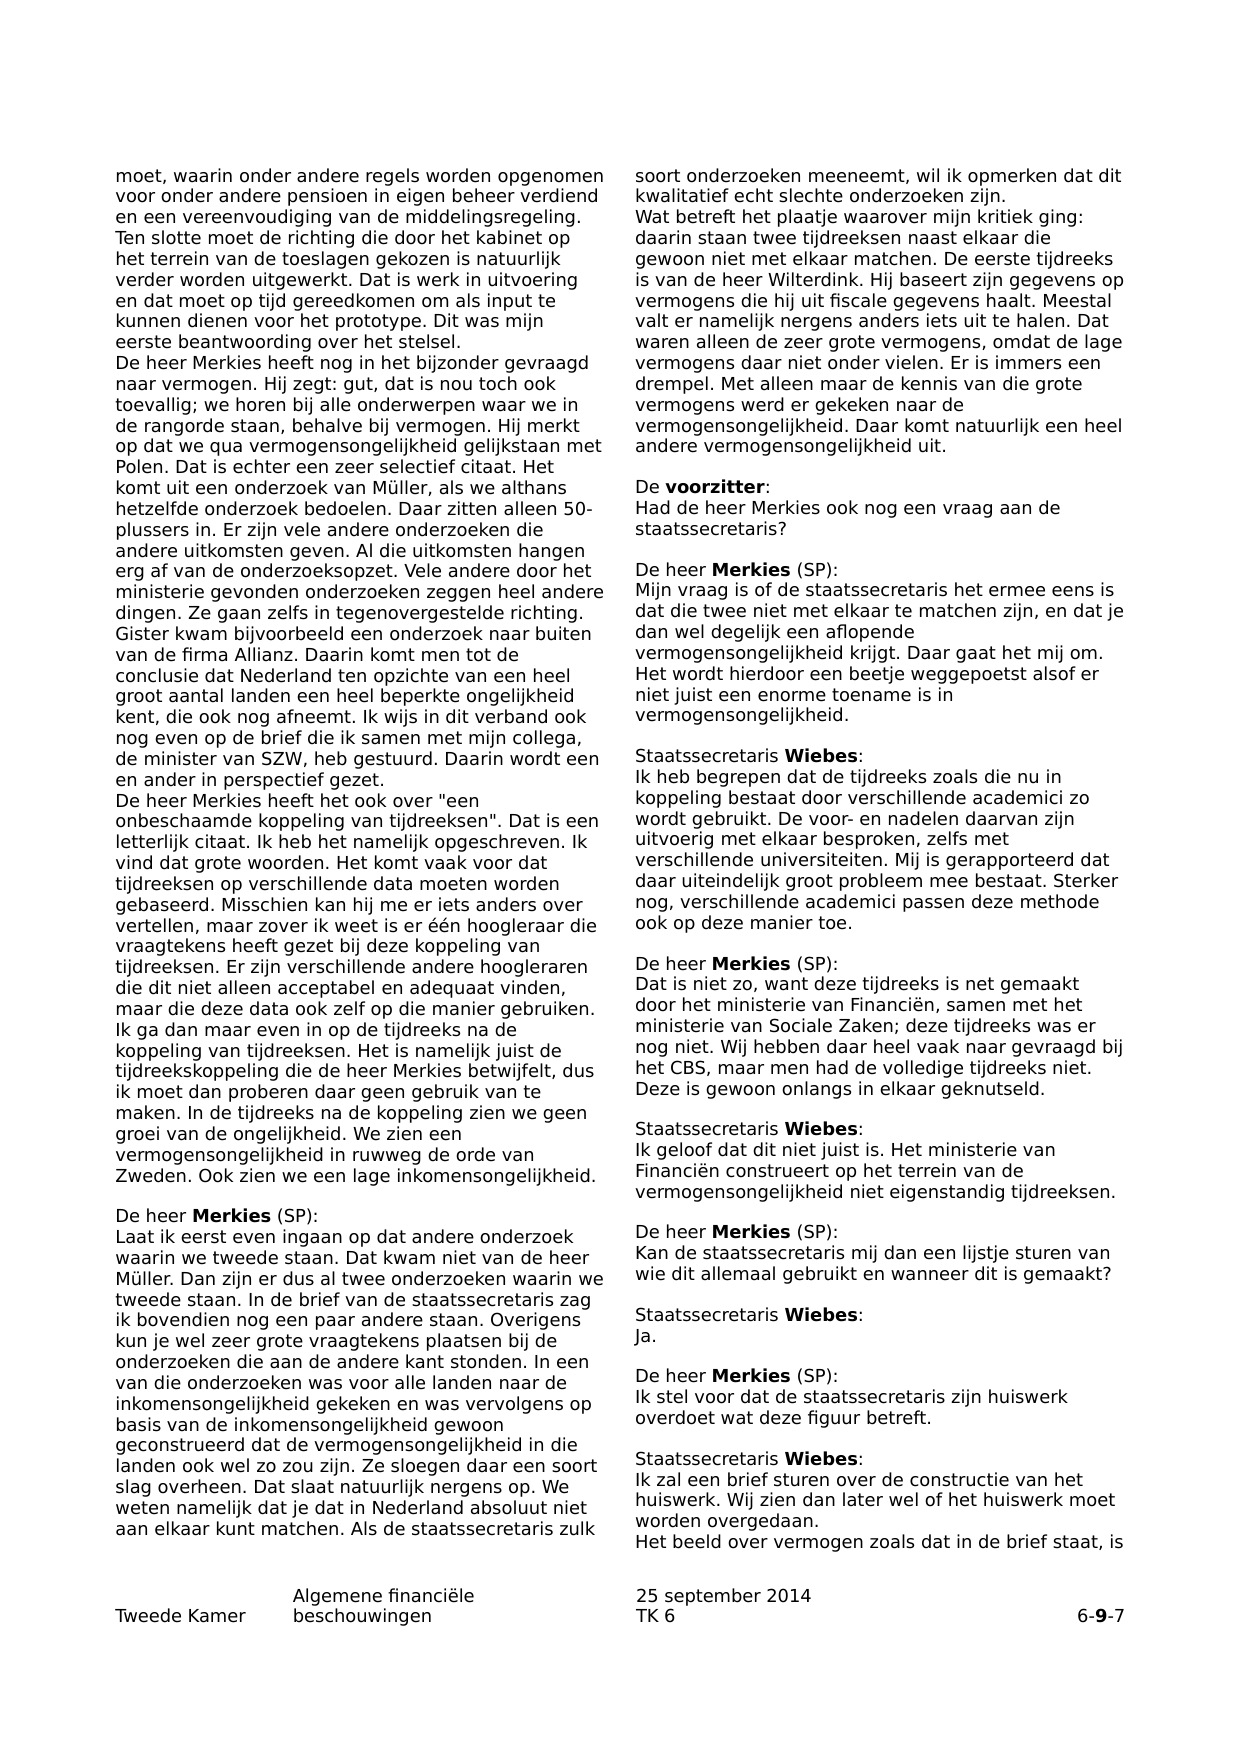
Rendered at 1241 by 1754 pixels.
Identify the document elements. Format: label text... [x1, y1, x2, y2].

text De heer Merkies (SP): [635, 559, 1125, 580]
text De heer Merkies heeft het ook over "een onbeschaamde koppeling van tijdreeksen". Dat is een letterlijk citaat. Ik heb het namelijk opgeschreven. Ik vind dat grote woorden. Het komt vaak voor dat tijdreeksen op verschillende data moeten worden gebaseerd. Misschien kan hij me er iets anders over vertellen, maar zover ik weet is er één hoogleraar die vraagtekens heeft gezet bij deze koppeling van tijdreeksen. Er zijn verschillende andere hoogleraren die dit niet alleen acceptabel en adequaat vinden, maar die deze data ook zelf op die manier gebruiken. Ik ga dan maar even in op de tijdreeks na de koppeling van tijdreeksen. Het is namelijk juist de tijdreekskoppeling die de heer Merkies betwijfelt, dus ik moet dan proberen daar geen gebruik van te maken. In de tijdreeks na de koppeling zien we geen groei van de ongelijkheid. We zien een vermogensongelijkheid in ruwweg de orde van Zweden. Ook zien we een lage inkomensongelijkheid. [115, 790, 605, 1186]
text moet, waarin onder andere regels worden opgenomen voor onder andere pensioen in eigen beheer verdiend en een vereenvoudiging van de middelingsregeling. Ten slotte moet de richting die door het kabinet op het terrein van de toeslagen gekozen is natuurlijk verder worden uitgewerkt. Dat is werk in uitvoering en dat moet op tijd gereedkomen om als input te kunnen dienen voor het prototype. Dit was mijn eerste beantwoording over het stelsel. [115, 165, 605, 353]
text Ik zal een brief sturen over de constructie van het huiswerk. Wij zien dan later wel of het huiswerk moet worden overgedaan. [635, 1469, 1125, 1532]
text Kan de staatssecretaris mij dan een lijstje sturen van wie dit allemaal gebruikt en wanneer dit is gemaakt? [635, 1243, 1125, 1285]
text Dat is niet zo, want deze tijdreeks is net gemaakt door het ministerie van Financiën, samen met het ministerie van Sociale Zaken; deze tijdreeks was er nog niet. Wij hebben daar heel vaak naar gevraagd bij het CBS, maar men had de volledige tijdreeks niet. Deze is gewoon onlangs in elkaar geknutseld. [635, 974, 1125, 1099]
text Ik heb begrepen dat de tijdreeks zoals die nu in koppeling bestaat door verschillende academici zo wordt gebruikt. De voor- en nadelen daarvan zijn uitvoerig met elkaar besproken, zelfs met verschillende universiteiten. Mij is gerapporteerd dat daar uiteindelijk groot probleem mee bestaat. Sterker nog, verschillende academici passen deze methode ook op deze manier toe. [635, 767, 1125, 933]
text De heer Merkies (SP): [115, 1206, 605, 1227]
text Had de heer Merkies ook nog een vraag aan de staatssecretaris? [635, 498, 1125, 539]
text Staatssecretaris Wiebes: [635, 746, 1125, 767]
text Staatssecretaris Wiebes: [635, 1449, 1125, 1469]
text Mijn vraag is of de staatssecretaris het ermee eens is dat die twee niet met elkaar te matchen zijn, en dat je dan wel degelijk een aflopende vermogensongelijkheid krijgt. Daar gaat het mij om. Het wordt hierdoor een beetje weggepoetst alsof er niet juist een enorme toename is in vermogensongelijkheid. [635, 580, 1125, 726]
text De heer Merkies (SP): [635, 953, 1125, 974]
text De heer Merkies (SP): [635, 1222, 1125, 1243]
text Laat ik eerst even ingaan op dat andere onderzoek waarin we tweede staan. Dat kwam niet van de heer Müller. Dan zijn er dus al twee onderzoeken waarin we tweede staan. In de brief van de staatssecretaris zag ik bovendien nog een paar andere staan. Overigens kun je wel zeer grote vraagtekens plaatsen bij de onderzoeken die aan de andere kant stonden. In een van die onderzoeken was voor alle landen naar de inkomensongelijkheid gekeken en was vervolgens op basis van de inkomensongelijkheid gewoon geconstrueerd dat de vermogensongelijkheid in die landen ook wel zo zou zijn. Ze sloegen daar een soort slag overheen. Dat slaat natuurlijk nergens op. We weten namelijk dat je dat in Nederland absoluut niet aan elkaar kunt matchen. Als de staatssecretaris zulk [115, 1227, 605, 1539]
text De heer Merkies (SP): [635, 1366, 1125, 1387]
text Ja. [635, 1325, 1125, 1346]
text Ik geloof dat dit niet juist is. Het ministerie van Financiën construeert op het terrein van de vermogensongelijkheid niet eigenstandig tijdreeksen. [635, 1140, 1125, 1202]
text soort onderzoeken meeneemt, wil ik opmerken dat dit kwalitatief echt slechte onderzoeken zijn. [635, 165, 1125, 207]
text Het beeld over vermogen zoals dat in de brief staat, is [635, 1532, 1125, 1553]
text Wat betreft het plaatje waarover mijn kritiek ging: daarin staan twee tijdreeksen naast elkaar die gewoon niet met elkaar matchen. De eerste tijdreeks is van de heer Wilterdink. Hij baseert zijn gegevens op vermogens die hij uit fiscale gegevens haalt. Meestal valt er namelijk nergens anders iets uit te halen. Dat waren alleen de zeer grote vermogens, omdat de lage vermogens daar niet onder vielen. Er is immers een drempel. Met alleen maar de kennis van die grote vermogens werd er gekeken naar de vermogensongelijkheid. Daar komt natuurlijk een heel andere vermogensongelijkheid uit. [635, 207, 1125, 457]
text Ik stel voor dat de staatssecretaris zijn huiswerk overdoet wat deze figuur betreft. [635, 1387, 1125, 1429]
text De voorzitter: [635, 477, 1125, 498]
text De heer Merkies heeft nog in het bijzonder gevraagd naar vermogen. Hij zegt: gut, dat is nou toch ook toevallig; we horen bij alle onderwerpen waar we in de rangorde staan, behalve bij vermogen. Hij merkt op dat we qua vermogensongelijkheid gelijkstaan met Polen. Dat is echter een zeer selectief citaat. Het komt uit een onderzoek van Müller, als we althans hetzelfde onderzoek bedoelen. Daar zitten alleen 50-plussers in. Er zijn vele andere onderzoeken die andere uitkomsten geven. Al die uitkomsten hangen erg af van de onderzoeksopzet. Vele andere door het ministerie gevonden onderzoeken zeggen heel andere dingen. Ze gaan zelfs in tegenovergestelde richting. Gister kwam bijvoorbeeld een onderzoek naar buiten van de firma Allianz. Daarin komt men tot de conclusie dat Nederland ten opzichte van een heel groot aantal landen een heel beperkte ongelijkheid kent, die ook nog afneemt. Ik wijs in dit verband ook nog even op de brief die ik samen met mijn collega, de minister van SZW, heb gestuurd. Daarin wordt een en ander in perspectief gezet. [115, 353, 605, 790]
text Staatssecretaris Wiebes: [635, 1119, 1125, 1140]
text Staatssecretaris Wiebes: [635, 1305, 1125, 1325]
